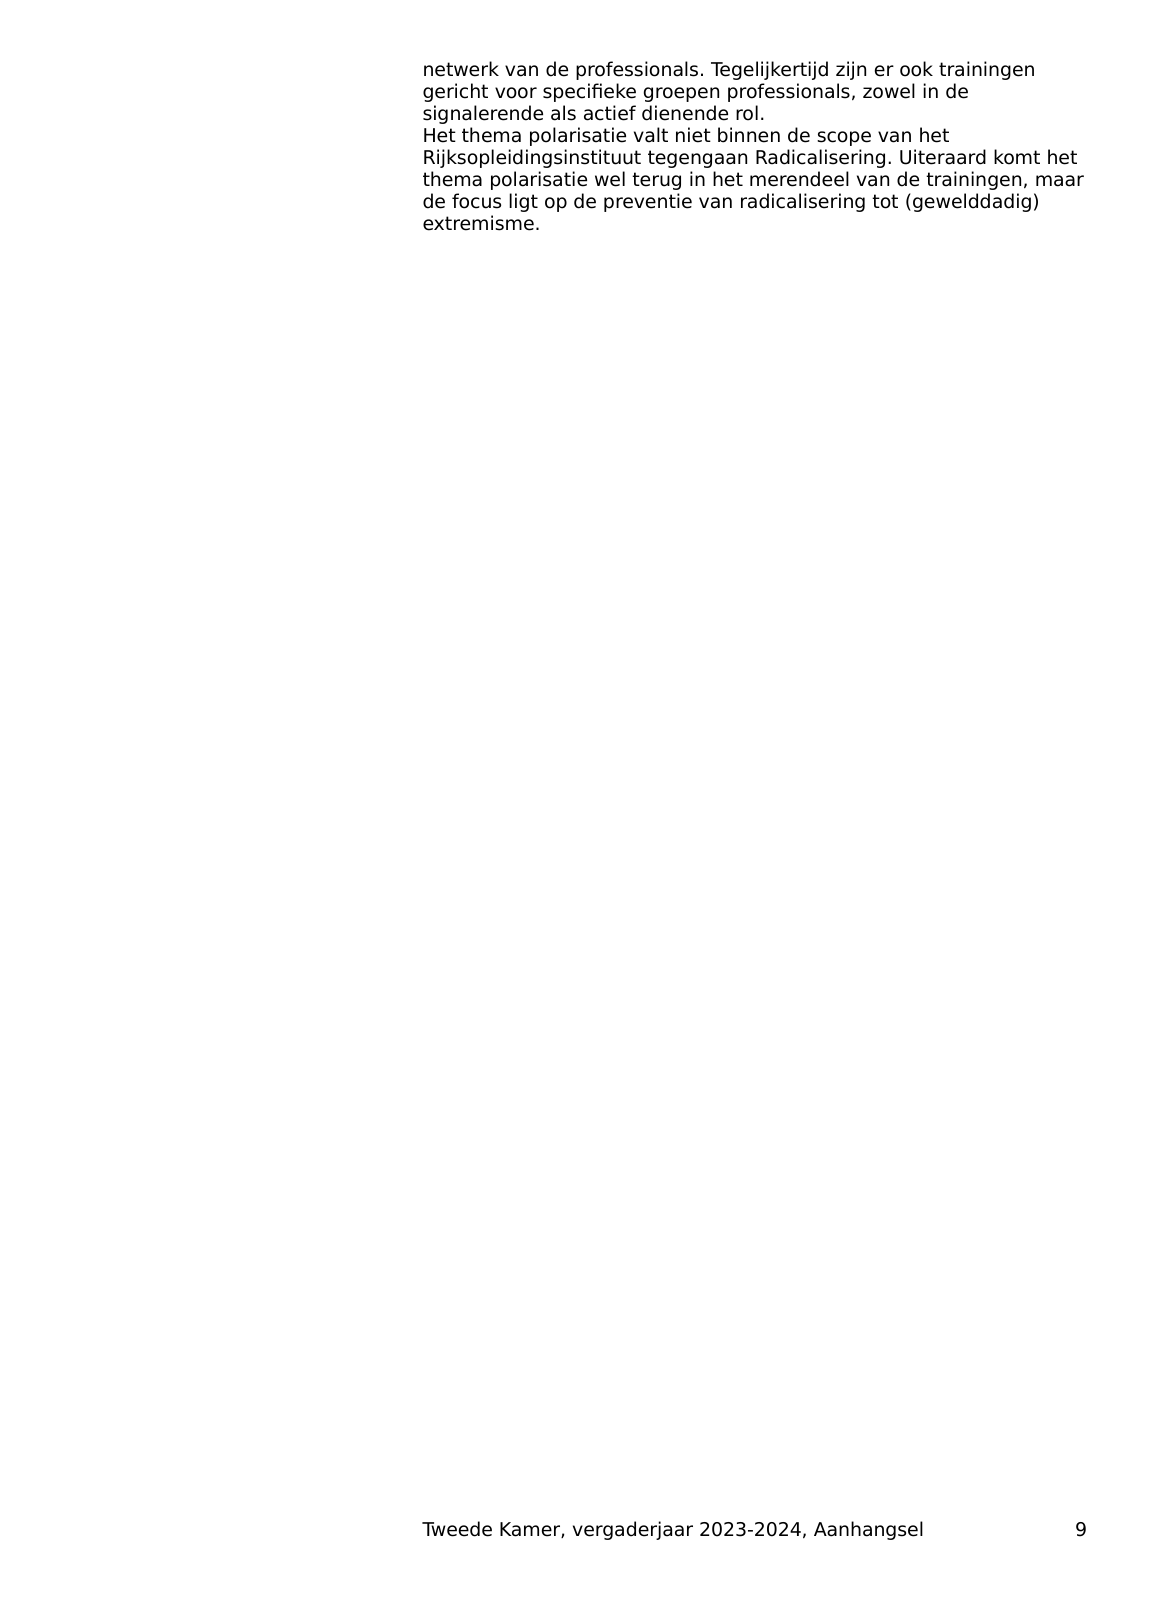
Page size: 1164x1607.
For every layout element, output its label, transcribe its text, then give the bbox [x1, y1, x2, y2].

text Het thema polarisatie valt niet binnen de scope van het Rijksopleidingsinstituut tegengaan Radicalisering. Uiteraard komt het thema polarisatie wel terug in het merendeel van de trainingen, maar de focus ligt op de preventie van radicalisering tot (gewelddadig) extremisme. [422, 125, 1087, 235]
text netwerk van de professionals. Tegelijkertijd zijn er ook trainingen gericht voor specifieke groepen professionals, zowel in de signalerende als actief dienende rol. [422, 59, 1087, 125]
